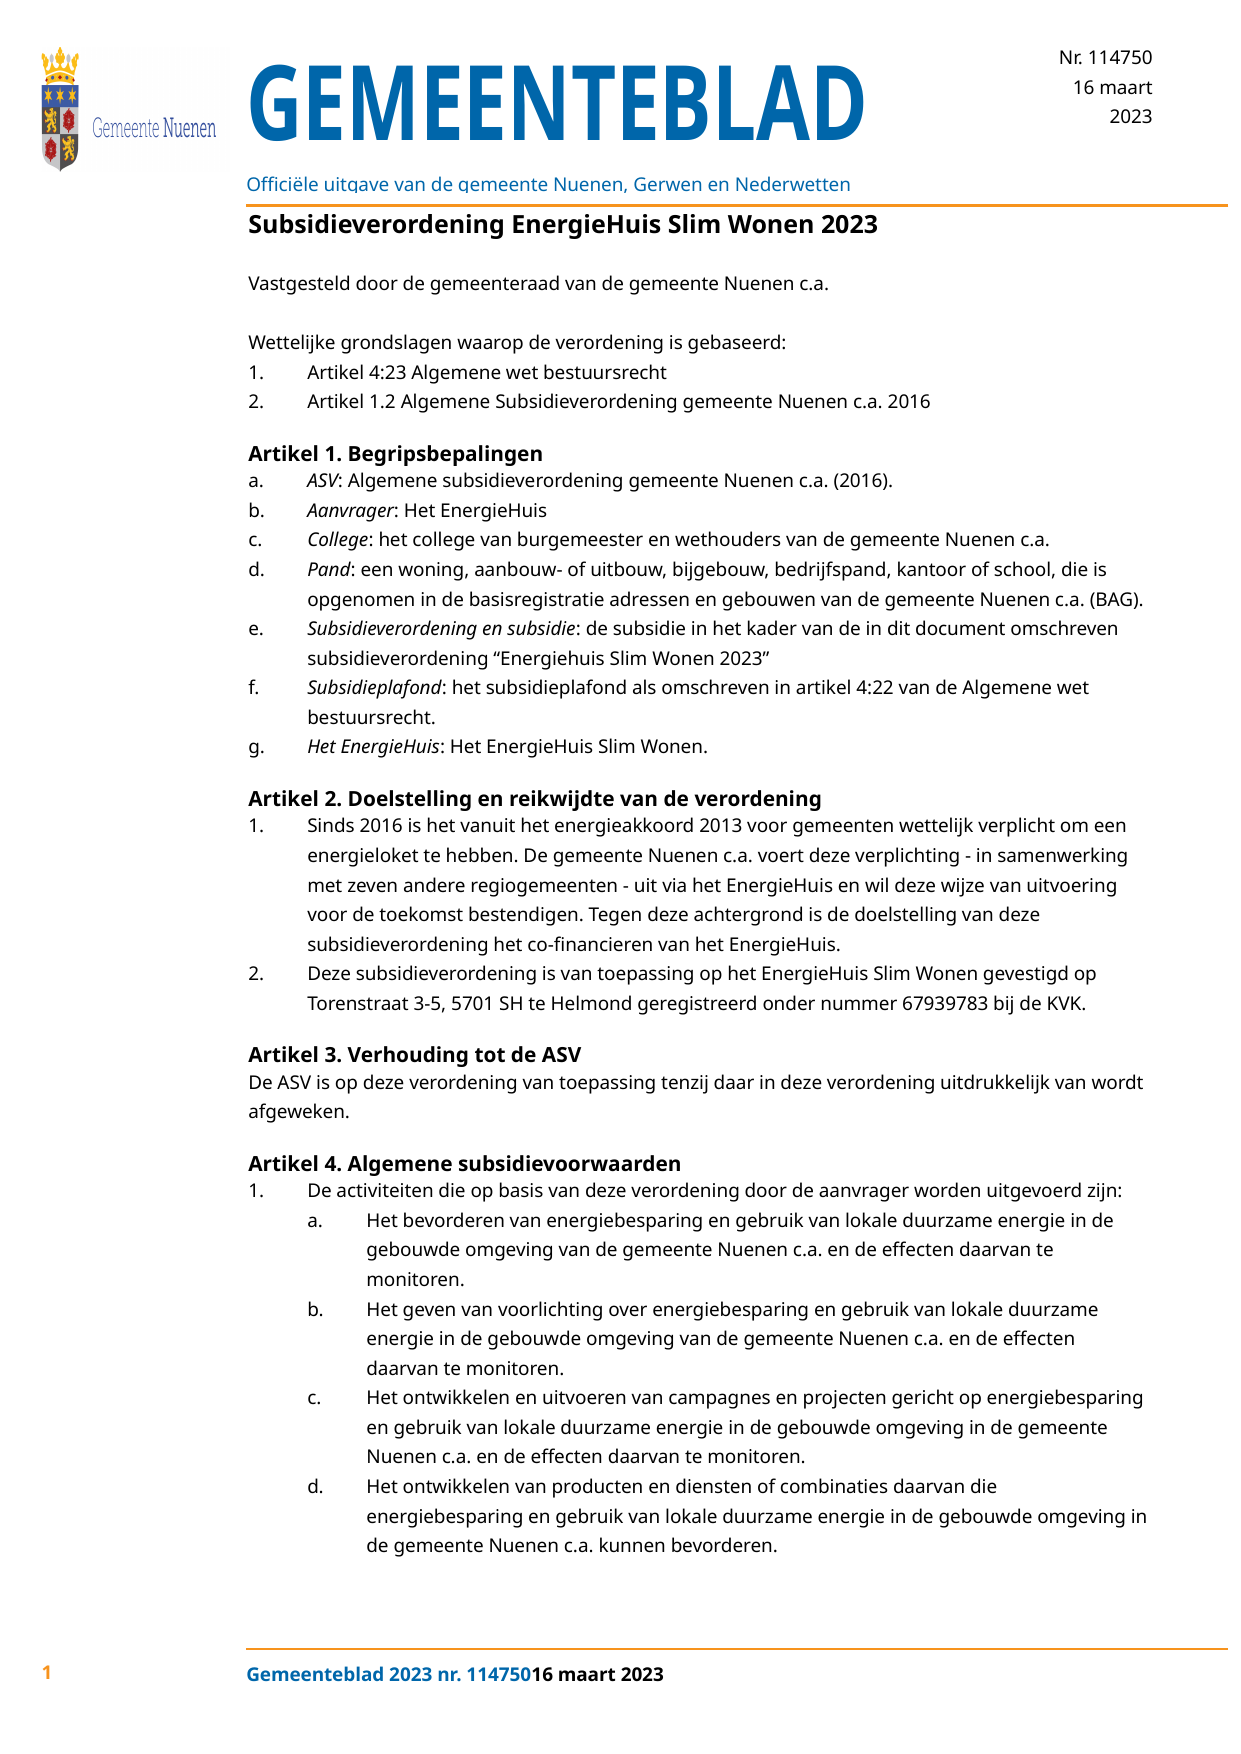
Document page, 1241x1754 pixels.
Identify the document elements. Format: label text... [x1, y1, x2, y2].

text Artikel 4. Algemene subsidievoorwaarden [248, 1149, 1152, 1177]
text Subsidieverordening EnergieHuis Slim Wonen 2023 [248, 207, 1152, 241]
list ASV: Algemene subsidieverordening gemeente Nuenen c.a. (2016). [248, 467, 1152, 493]
list Het ontwikkelen van producten en diensten of combinaties daarvan die energiebesparing en gebruik van lokale duurzame energie in de gebouwde omgeving in de gemeente Nuenen c.a. kunnen bevorderen. [307, 1473, 1152, 1558]
picture [41, 47, 231, 172]
text De ASV is op deze verordening van toepassing tenzij daar in deze verordening uitdrukkelijk van wordt afgeweken. [248, 1069, 1152, 1124]
list Artikel 4:23 Algemene wet bestuursrecht [248, 359, 1152, 385]
list College: het college van burgemeester en wethouders van de gemeente Nuenen c.a. [248, 527, 1152, 552]
list Subsidieverordening en subsidie: de subsidie in het kader van de in dit document omschreven subsidieverordening “Energiehuis Slim Wonen 2023” [248, 615, 1152, 671]
text Artikel 1. Begripsbepalingen [248, 439, 1152, 467]
list Sinds 2016 is het vanuit het energieakkoord 2013 voor gemeenten wettelijk verplicht om een energieloket te hebben. De gemeente Nuenen c.a. voert deze verplichting - in samenwerking met zeven andere regiogemeenten - uit via het EnergieHuis en wil deze wijze van uitvoering voor de toekomst bestendigen. Tegen deze achtergrond is de doelstelling van deze subsidieverordening het co-financieren van het EnergieHuis. [248, 813, 1152, 957]
list De activiteiten die op basis van deze verordening door de aanvrager worden uitgevoerd zijn: [248, 1177, 1152, 1203]
list Artikel 1.2 Algemene Subsidieverordening gemeente Nuenen c.a. 2016 [248, 389, 1152, 414]
list Het EnergieHuis: Het EnergieHuis Slim Wonen. [248, 734, 1152, 759]
list Subsidieplafond: het subsidieplafond als omschreven in artikel 4:22 van de Algemene wet bestuursrecht. [248, 674, 1152, 730]
text Artikel 2. Doelstelling en reikwijdte van de verordening [248, 784, 1152, 813]
list Deze subsidieverordening is van toepassing op het EnergieHuis Slim Wonen gevestigd op Torenstraat 3-5, 5701 SH te Helmond geregistreerd onder nummer 67939783 bij de KVK. [248, 961, 1152, 1016]
text Vastgesteld door de gemeenteraad van de gemeente Nuenen c.a. [248, 270, 1152, 296]
list Aanvrager: Het EnergieHuis [248, 497, 1152, 523]
text Artikel 3. Verhouding tot de ASV [248, 1041, 1152, 1069]
list Het ontwikkelen en uitvoeren van campagnes en projecten gericht op energiebesparing en gebruik van lokale duurzame energie in de gebouwde omgeving in de gemeente Nuenen c.a. en de effecten daarvan te monitoren. [307, 1384, 1152, 1469]
list Het geven van voorlichting over energiebesparing en gebruik van lokale duurzame energie in de gebouwde omgeving van de gemeente Nuenen c.a. en de effecten daarvan te monitoren. [307, 1296, 1152, 1381]
list Het bevorderen van energiebesparing en gebruik van lokale duurzame energie in de gebouwde omgeving van de gemeente Nuenen c.a. en de effecten daarvan te monitoren. [307, 1207, 1152, 1292]
text Wettelijke grondslagen waarop de verordening is gebaseerd: [248, 329, 1152, 355]
list Pand: een woning, aanbouw- of uitbouw, bijgebouw, bedrijfspand, kantoor of school, die is opgenomen in de basisregistratie adressen en gebouwen van de gemeente Nuenen c.a. (BAG). [248, 556, 1152, 612]
